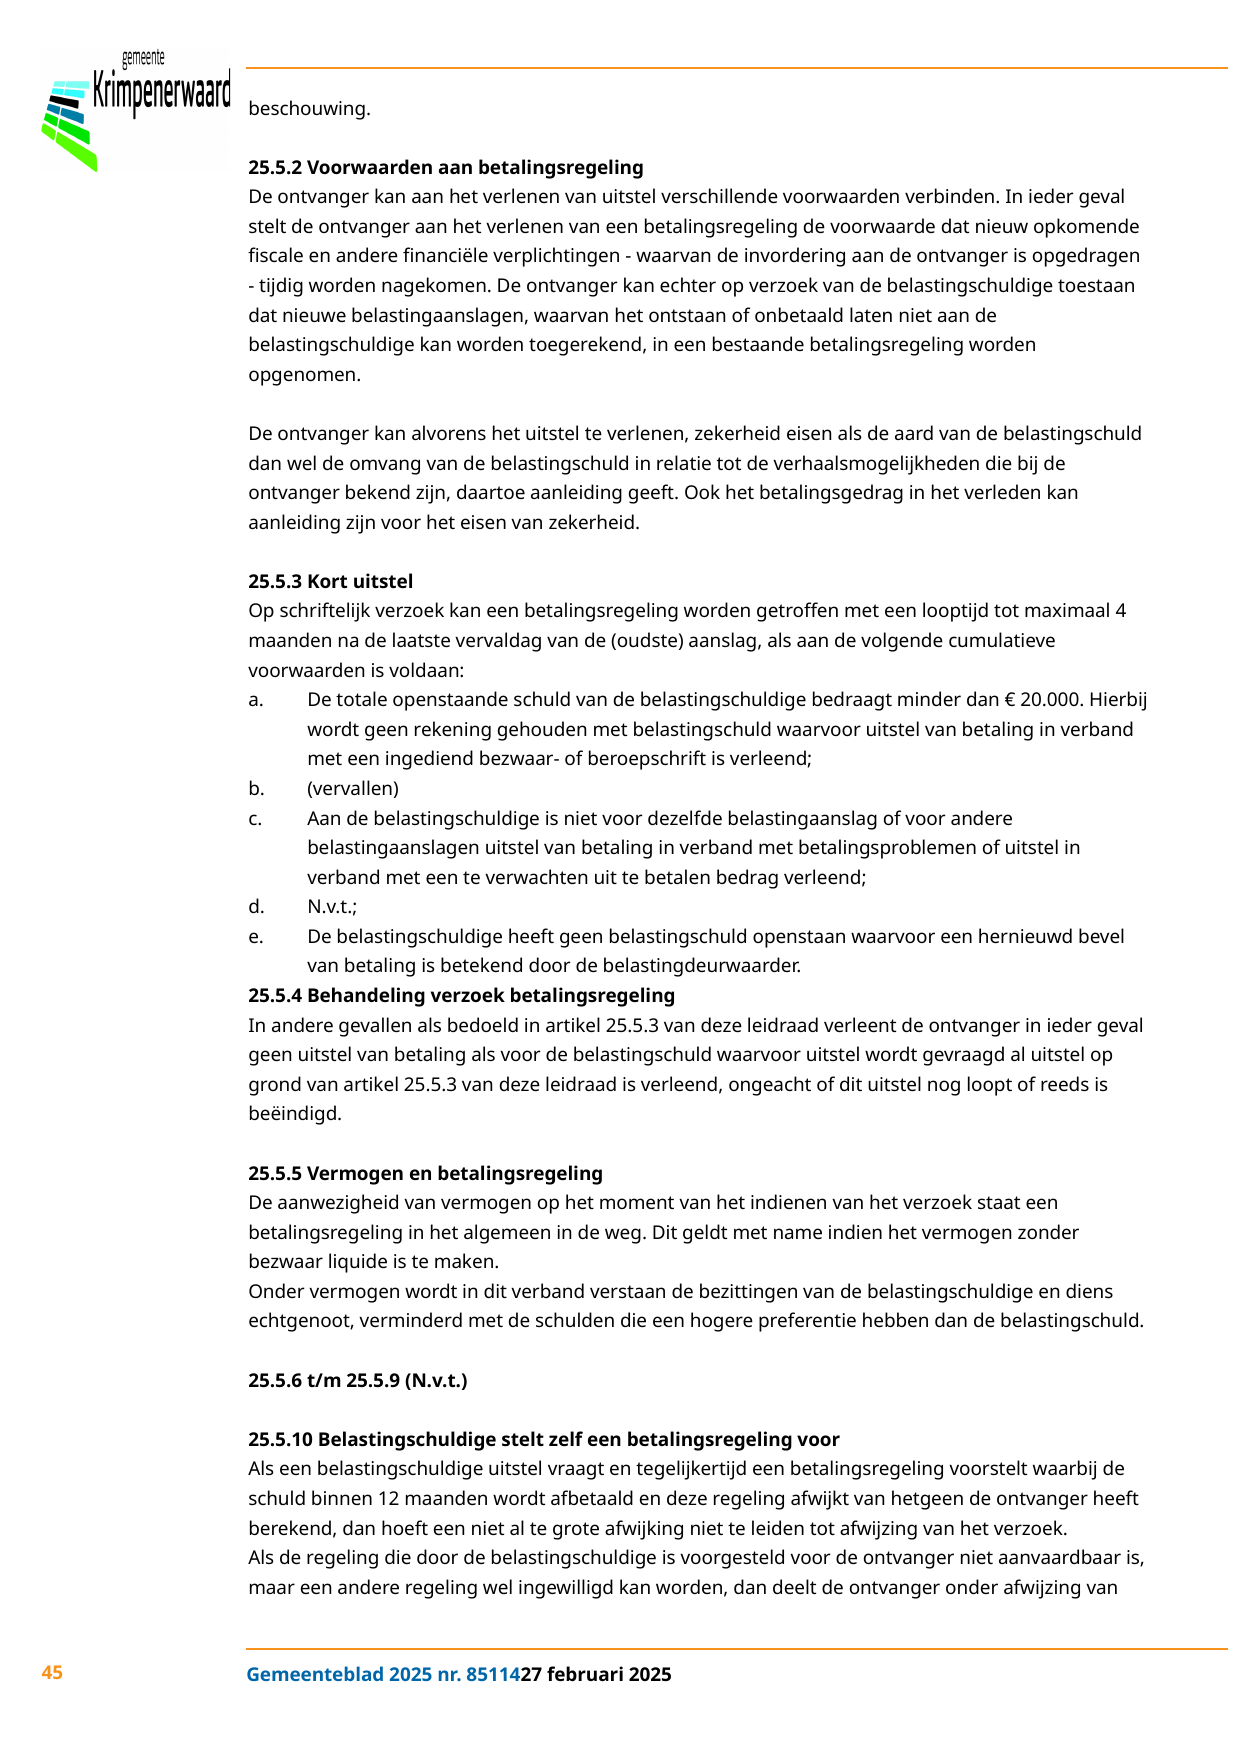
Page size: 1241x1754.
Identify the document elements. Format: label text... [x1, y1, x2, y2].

text De ontvanger kan aan het verlenen van uitstel verschillende voorwaarden verbinden. In ieder geval stelt de ontvanger aan het verlenen van een betalingsregeling de voorwaarde dat nieuw opkomende fiscale en andere financiële verplichtingen - waarvan de invordering aan de ontvanger is opgedragen - tijdig worden nagekomen. De ontvanger kan echter op verzoek van de belastingschuldige toestaan dat nieuwe belastingaanslagen, waarvan het ontstaan of onbetaald laten niet aan de belastingschuldige kan worden toegerekend, in een bestaande betalingsregeling worden opgenomen. [248, 183, 1152, 387]
text 25.5.10 Belastingschuldige stelt zelf een betalingsregeling voor [248, 1426, 1152, 1452]
list (vervallen) [248, 775, 1152, 801]
picture [41, 47, 231, 172]
text De ontvanger kan alvorens het uitstel te verlenen, zekerheid eisen als de aard van de belastingschuld dan wel de omvang van de belastingschuld in relatie tot de verhaalsmogelijkheden die bij de ontvanger bekend zijn, daartoe aanleiding geeft. Ook het betalingsgedrag in het verleden kan aanleiding zijn voor het eisen van zekerheid. [248, 420, 1152, 535]
text Onder vermogen wordt in dit verband verstaan de bezittingen van de belastingschuldige en diens echtgenoot, verminderd met de schulden die een hogere preferentie hebben dan de belastingschuld. [248, 1278, 1152, 1333]
text Als een belastingschuldige uitstel vraagt en tegelijkertijd een betalingsregeling voorstelt waarbij de schuld binnen 12 maanden wordt afbetaald en deze regeling afwijkt van hetgeen de ontvanger heeft berekend, dan hoeft een niet al te grote afwijking niet te leiden tot afwijzing van het verzoek. [248, 1456, 1152, 1541]
text 25.5.2 Voorwaarden aan betalingsregeling [248, 154, 1152, 180]
text Op schriftelijk verzoek kan een betalingsregeling worden getroffen met een looptijd tot maximaal 4 maanden na de laatste vervaldag van de (oudste) aanslag, als aan de volgende cumulatieve voorwaarden is voldaan: [248, 598, 1152, 683]
text 25.5.6 t/m 25.5.9 (N.v.t.) [248, 1367, 1152, 1393]
list Aan de belastingschuldige is niet voor dezelfde belastingaanslag of voor andere belastingaanslagen uitstel van betaling in verband met betalingsproblemen of uitstel in verband met een te verwachten uit te betalen bedrag verleend; [248, 805, 1152, 890]
list De belastingschuldige heeft geen belastingschuld openstaan waarvoor een hernieuwd bevel van betaling is betekend door de belastingdeurwaarder. [248, 923, 1152, 978]
text De aanwezigheid van vermogen op het moment van het indienen van het verzoek staat een betalingsregeling in het algemeen in de weg. Dit geldt met name indien het vermogen zonder bezwaar liquide is te maken. [248, 1189, 1152, 1274]
text Als de regeling die door de belastingschuldige is voorgesteld voor de ontvanger niet aanvaardbaar is, maar een andere regeling wel ingewilligd kan worden, dan deelt de ontvanger onder afwijzing van [248, 1544, 1152, 1600]
text In andere gevallen als bedoeld in artikel 25.5.3 van deze leidraad verleent de ontvanger in ieder geval geen uitstel van betaling als voor de belastingschuld waarvoor uitstel wordt gevraagd al uitstel op grond van artikel 25.5.3 van deze leidraad is verleend, ongeacht of dit uitstel nog loopt of reeds is beëindigd. [248, 1012, 1152, 1126]
text 25.5.3 Kort uitstel [248, 568, 1152, 594]
text 25.5.5 Vermogen en betalingsregeling [248, 1160, 1152, 1186]
text beschouwing. [248, 95, 1152, 121]
text 25.5.4 Behandeling verzoek betalingsregeling [248, 982, 1152, 1008]
list De totale openstaande schuld van de belastingschuldige bedraagt minder dan € 20.000. Hierbij wordt geen rekening gehouden met belastingschuld waarvoor uitstel van betaling in verband met een ingediend bezwaar- of beroepschrift is verleend; [248, 686, 1152, 771]
list N.v.t.; [248, 893, 1152, 919]
